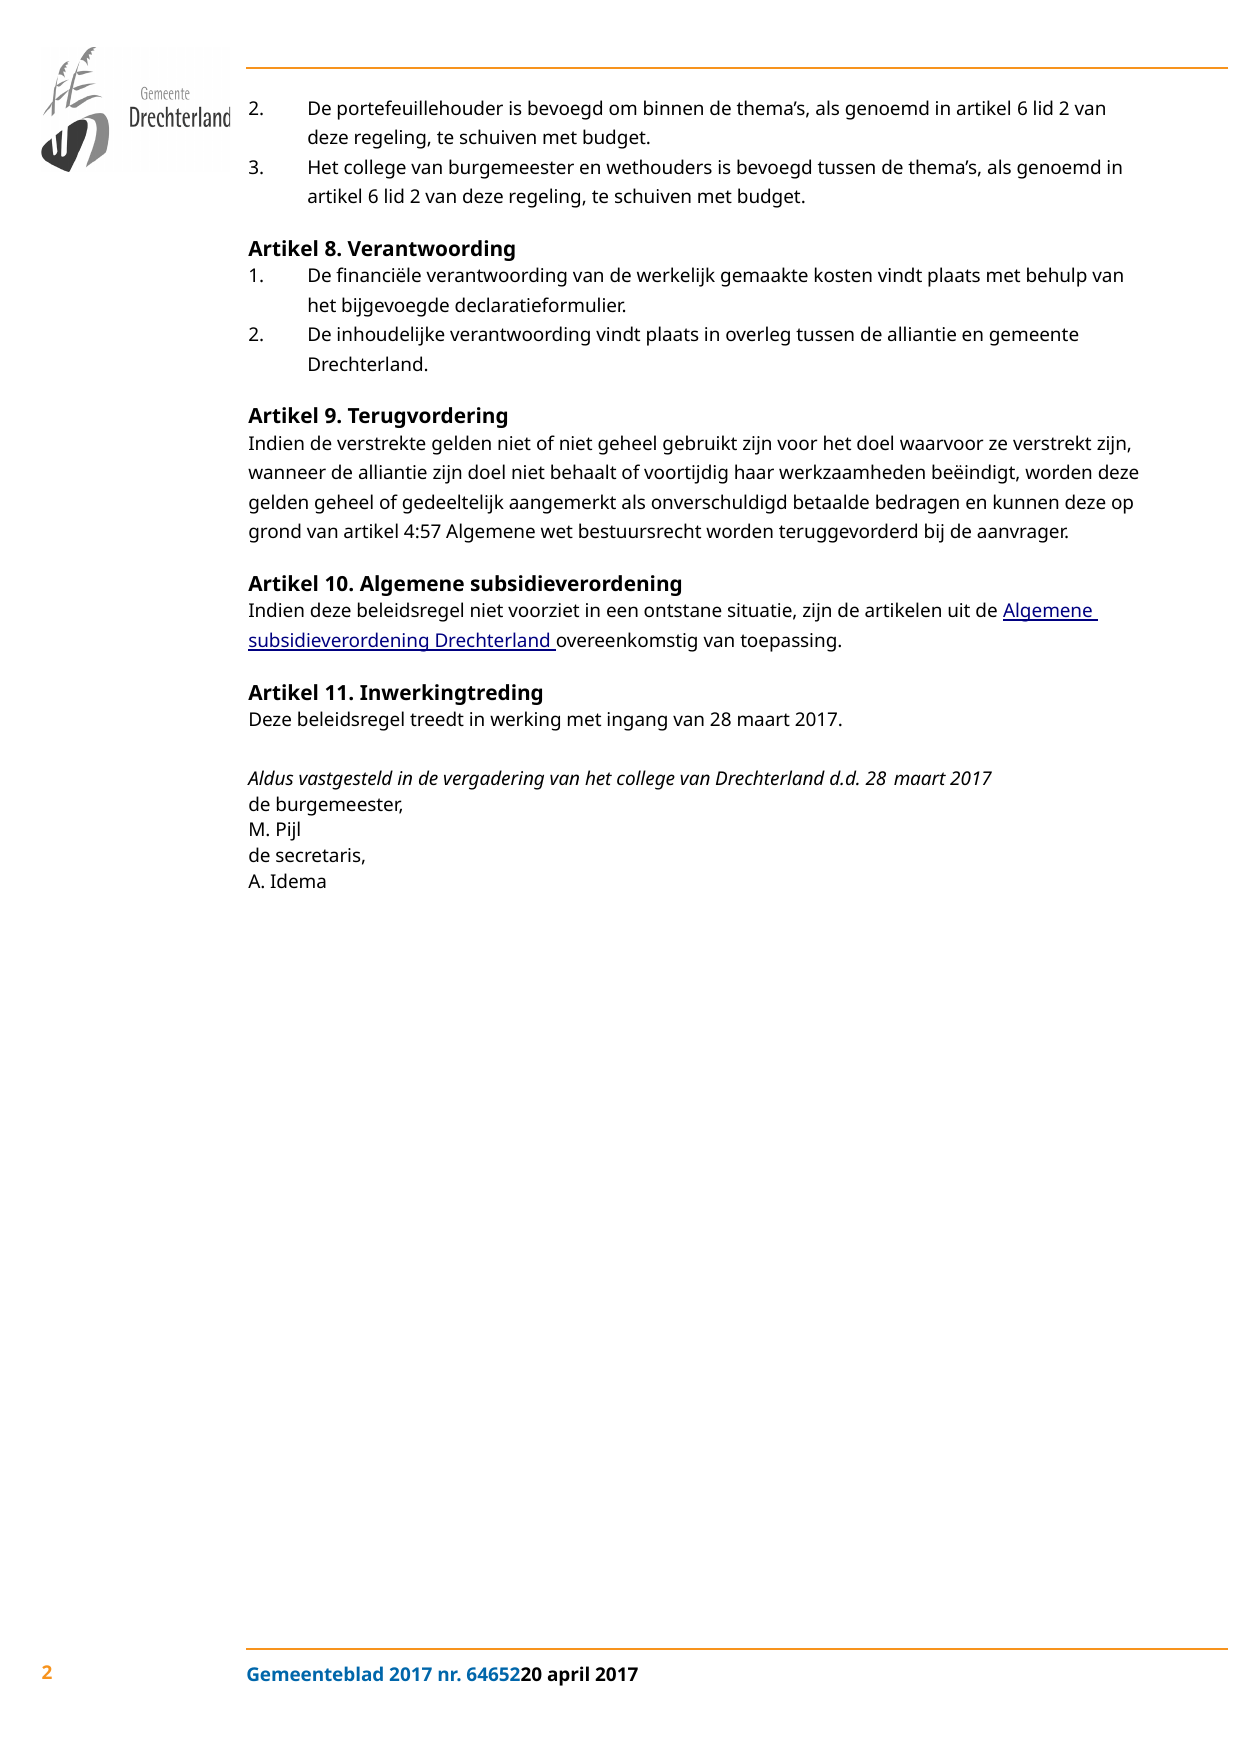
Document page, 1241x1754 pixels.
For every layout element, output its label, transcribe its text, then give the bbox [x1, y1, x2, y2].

text Artikel 11. Inwerkingtreding [248, 678, 1152, 706]
text de secretaris, [248, 842, 1152, 868]
text de burgemeester, [248, 791, 1152, 817]
list Het college van burgemeester en wethouders is bevoegd tussen de thema’s, als genoemd in artikel 6 lid 2 van deze regeling, te schuiven met budget. [248, 154, 1152, 209]
text Artikel 9. Terugvordering [248, 402, 1152, 430]
picture [41, 47, 231, 172]
text Aldus vastgesteld in de vergadering van het college van Drechterland d.d. 28 maart 2017 [248, 765, 1152, 791]
text A. Idema [248, 868, 1152, 894]
text Indien deze beleidsregel niet voorziet in een ontstane situatie, zijn de artikelen uit de Algemene subsidieverordening Drechterland overeenkomstig van toepassing. [248, 598, 1152, 653]
text Artikel 10. Algemene subsidieverordening [248, 569, 1152, 598]
list De inhoudelijke verantwoording vindt plaats in overleg tussen de alliantie en gemeente Drechterland. [248, 322, 1152, 377]
text Deze beleidsregel treedt in werking met ingang van 28 maart 2017. [248, 706, 1152, 732]
text Artikel 8. Verantwoording [248, 234, 1152, 262]
text M. Pijl [248, 817, 1152, 842]
list De financiële verantwoording van de werkelijk gemaakte kosten vindt plaats met behulp van het bijgevoegde declaratieformulier. [248, 262, 1152, 318]
text Indien de verstrekte gelden niet of niet geheel gebruikt zijn voor het doel waarvoor ze verstrekt zijn, wanneer de alliantie zijn doel niet behaalt of voortijdig haar werkzaamheden beëindigt, worden deze gelden geheel of gedeeltelijk aangemerkt als onverschuldigd betaalde bedragen en kunnen deze op grond van artikel 4:57 Algemene wet bestuursrecht worden teruggevorderd bij de aanvrager. [248, 430, 1152, 544]
list De portefeuillehouder is bevoegd om binnen de thema’s, als genoemd in artikel 6 lid 2 van deze regeling, te schuiven met budget. [248, 95, 1152, 150]
